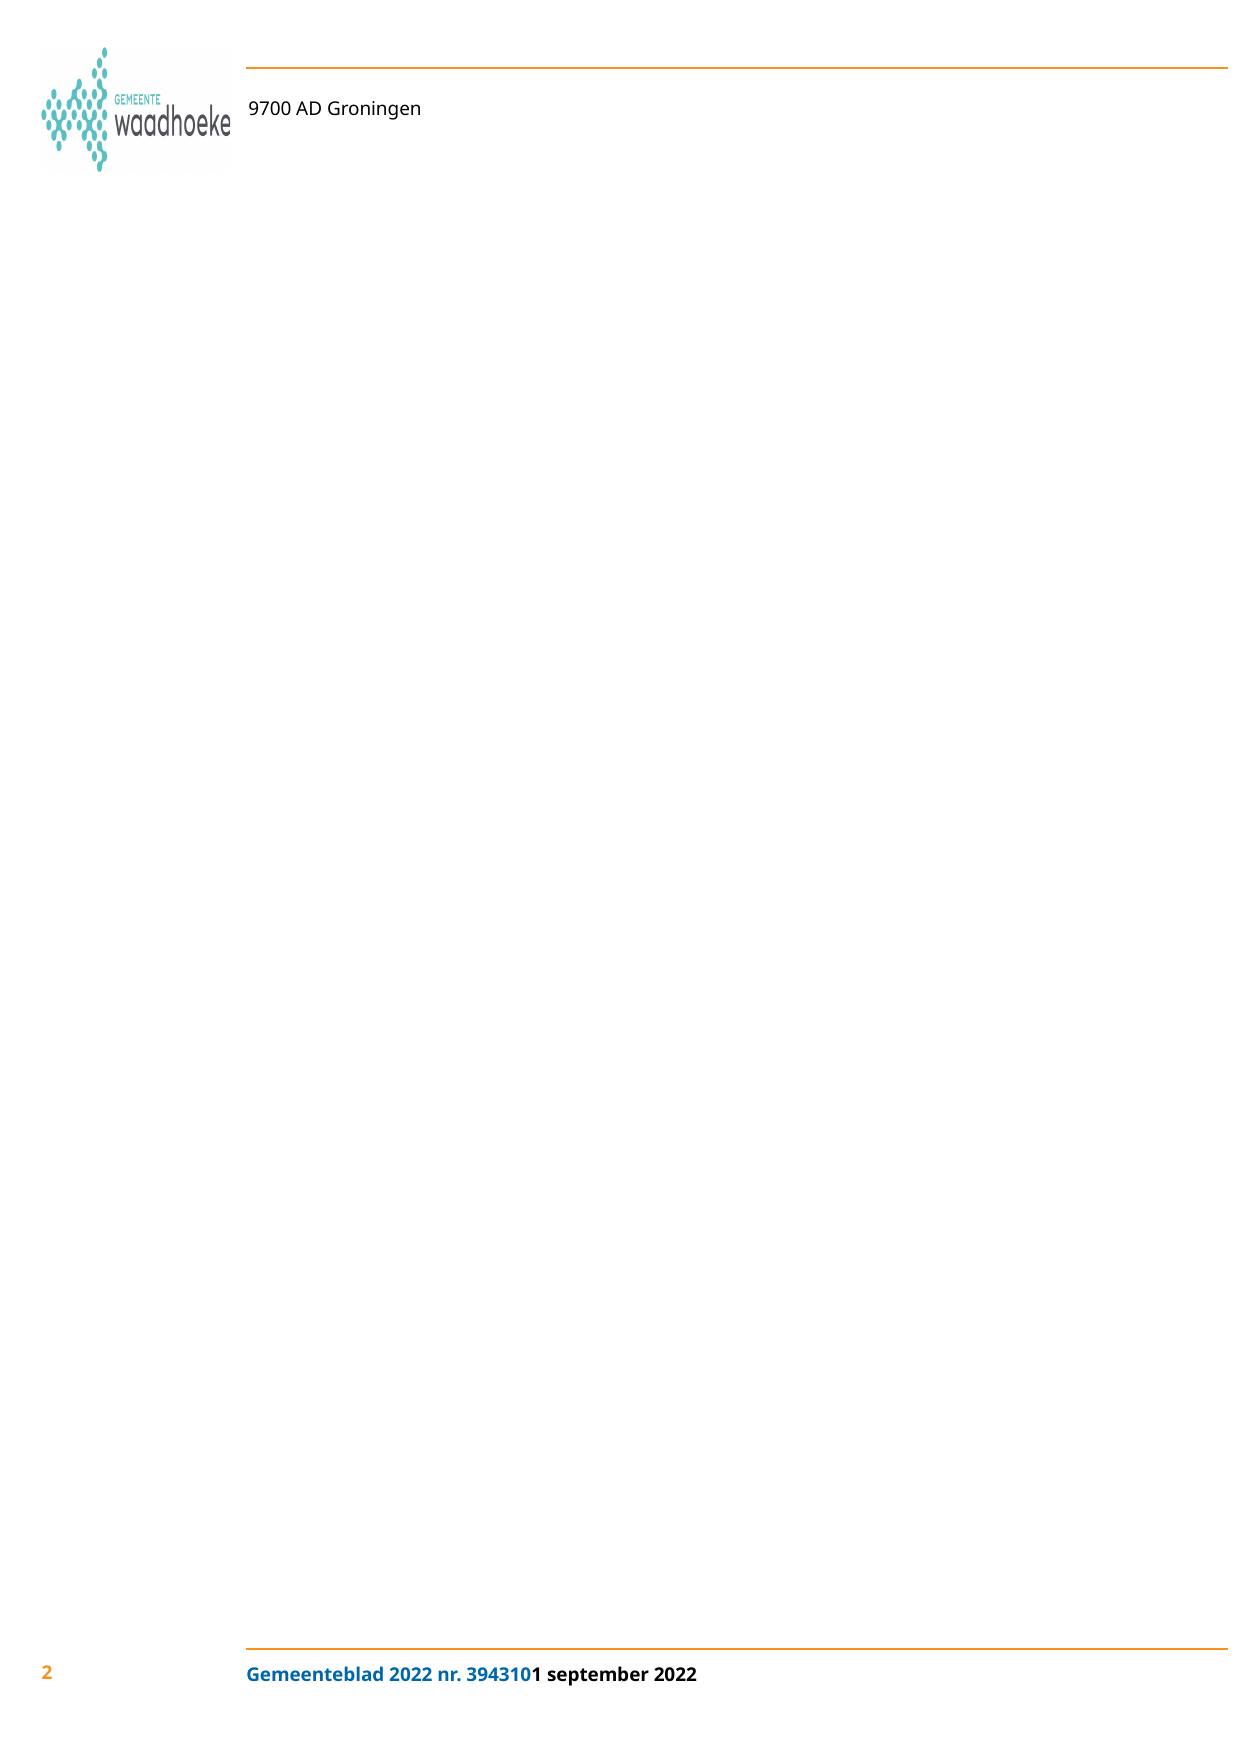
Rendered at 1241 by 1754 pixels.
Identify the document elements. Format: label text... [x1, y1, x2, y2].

text 9700 AD Groningen [248, 95, 1152, 121]
picture [41, 47, 231, 172]
